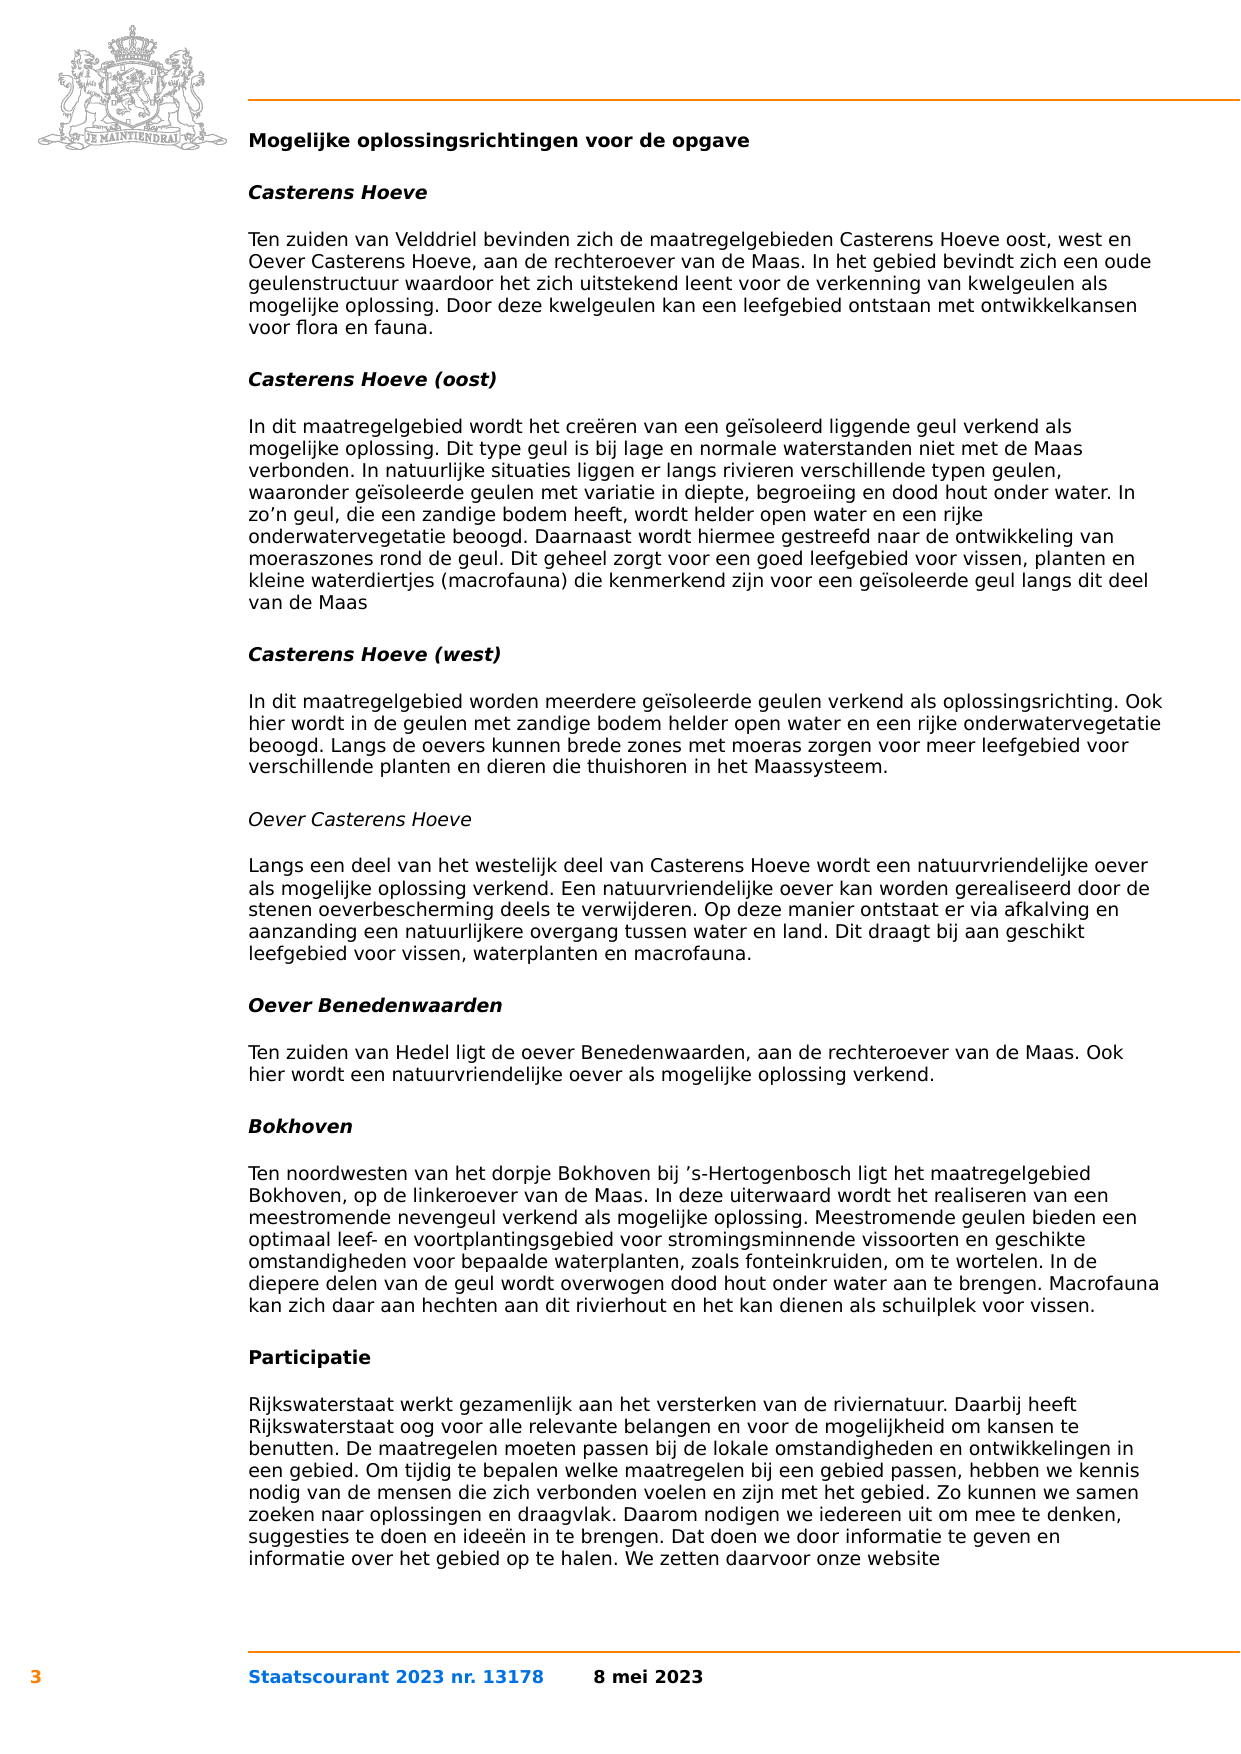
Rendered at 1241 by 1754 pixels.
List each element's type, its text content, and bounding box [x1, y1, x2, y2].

picture [38, 25, 227, 150]
text Langs een deel van het westelijk deel van Casterens Hoeve wordt een natuurvriendelijke oever als mogelijke oplossing verkend. Een natuurvriendelijke oever kan worden gerealiseerd door de stenen oeverbescherming deels te verwijderen. Op deze manier ontstaat er via afkalving en aanzanding een natuurlijkere overgang tussen water en land. Dit draagt bij aan geschikt leefgebied voor vissen, waterplanten en macrofauna. [248, 855, 1163, 965]
text Ten zuiden van Velddriel bevinden zich de maatregelgebieden Casterens Hoeve oost, west en Oever Casterens Hoeve, aan de rechteroever van de Maas. In het gebied bevindt zich een oude geulenstructuur waardoor het zich uitstekend leent voor de verkenning van kwelgeulen als mogelijke oplossing. Door deze kwelgeulen kan een leefgebied ontstaan met ontwikkelkansen voor flora en fauna. [248, 229, 1163, 339]
subtitle Oever Casterens Hoeve [248, 808, 1163, 830]
subtitle Casterens Hoeve (west) [248, 643, 1163, 666]
subtitle Bokhoven [248, 1116, 1163, 1138]
subtitle Casterens Hoeve (oost) [248, 369, 1163, 391]
text Ten noordwesten van het dorpje Bokhoven bij ’s-Hertogenbosch ligt het maatregelgebied Bokhoven, op de linkeroever van de Maas. In deze uiterwaard wordt het realiseren van een meestromende nevengeul verkend als mogelijke oplossing. Meestromende geulen bieden een optimaal leef- en voortplantingsgebied voor stromingsminnende vissoorten en geschikte omstandigheden voor bepaalde waterplanten, zoals fonteinkruiden, om te wortelen. In de diepere delen van de geul wordt overwogen dood hout onder water aan te brengen. Macrofauna kan zich daar aan hechten aan dit rivierhout en het kan dienen als schuilplek voor vissen. [248, 1163, 1163, 1317]
subtitle Mogelijke oplossingsrichtingen voor de opgave [248, 130, 1163, 152]
text In dit maatregelgebied wordt het creëren van een geïsoleerd liggende geul verkend als mogelijke oplossing. Dit type geul is bij lage en normale waterstanden niet met de Maas verbonden. In natuurlijke situaties liggen er langs rivieren verschillende typen geulen, waaronder geïsoleerde geulen met variatie in diepte, begroeiing en dood hout onder water. In zo’n geul, die een zandige bodem heeft, wordt helder open water en een rijke onderwatervegetatie beoogd. Daarnaast wordt hiermee gestreefd naar de ontwikkeling van moeraszones rond de geul. Dit geheel zorgt voor een goed leefgebied voor vissen, planten en kleine waterdiertjes (macrofauna) die kenmerkend zijn voor een geïsoleerde geul langs dit deel van de Maas [248, 416, 1163, 613]
text In dit maatregelgebied worden meerdere geïsoleerde geulen verkend als oplossingsrichting. Ook hier wordt in de geulen met zandige bodem helder open water en een rijke onderwatervegetatie beoogd. Langs de oevers kunnen brede zones met moeras zorgen voor meer leefgebied voor verschillende planten en dieren die thuishoren in het Maassysteem. [248, 691, 1163, 778]
subtitle Participatie [248, 1347, 1163, 1369]
text Ten zuiden van Hedel ligt de oever Benedenwaarden, aan de rechteroever van de Maas. Ook hier wordt een natuurvriendelijke oever als mogelijke oplossing verkend. [248, 1042, 1163, 1086]
subtitle Casterens Hoeve [248, 182, 1163, 204]
text Rijkswaterstaat werkt gezamenlijk aan het versterken van de riviernatuur. Daarbij heeft Rijkswaterstaat oog voor alle relevante belangen en voor de mogelijkheid om kansen te benutten. De maatregelen moeten passen bij de lokale omstandigheden en ontwikkelingen in een gebied. Om tijdig te bepalen welke maatregelen bij een gebied passen, hebben we kennis nodig van de mensen die zich verbonden voelen en zijn met het gebied. Zo kunnen we samen zoeken naar oplossingen en draagvlak. Daarom nodigen we iedereen uit om mee te denken, suggesties te doen en ideeën in te brengen. Dat doen we door informatie te geven en informatie over het gebied op te halen. We zetten daarvoor onze website [248, 1394, 1163, 1570]
subtitle Oever Benedenwaarden [248, 995, 1163, 1017]
